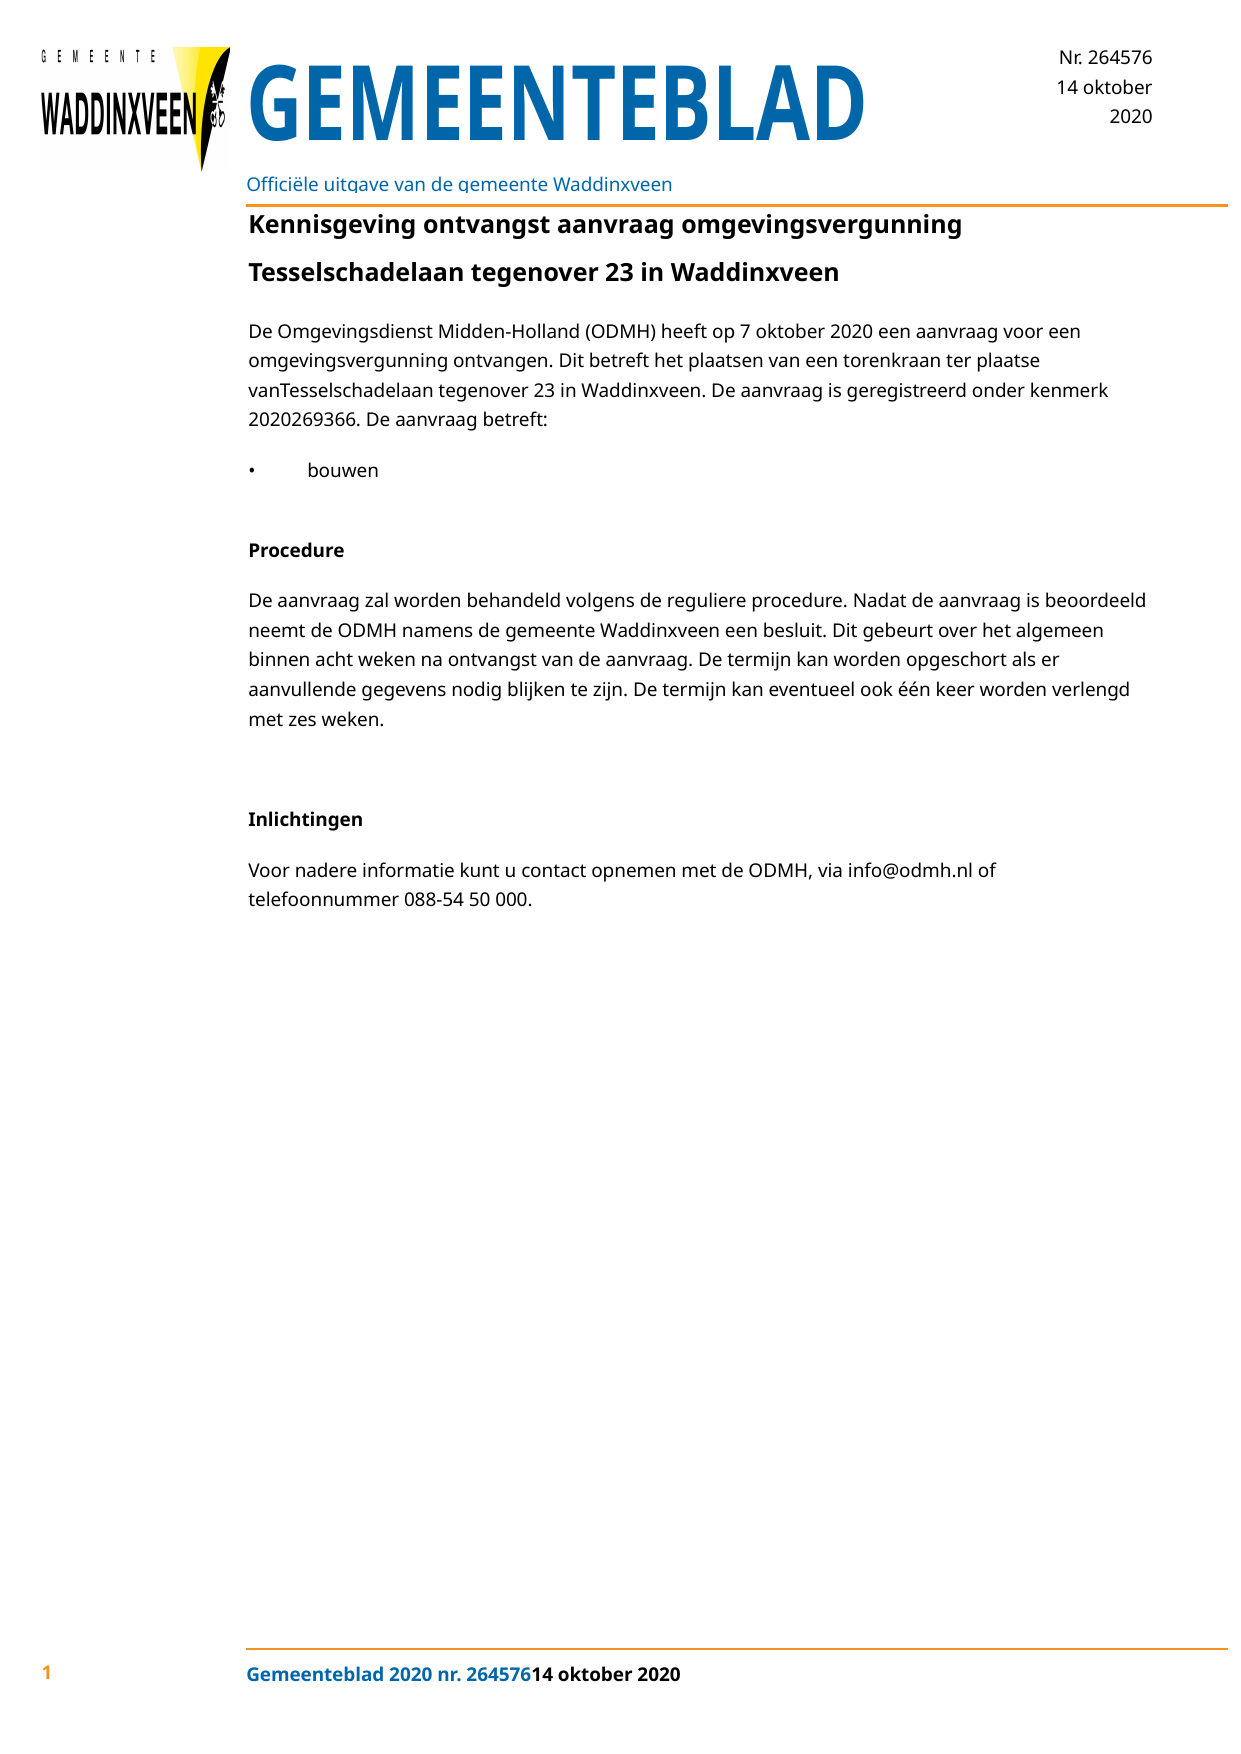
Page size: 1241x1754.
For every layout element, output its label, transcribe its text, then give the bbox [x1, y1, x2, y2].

text Voor nadere informatie kunt u contact opnemen met de ODMH, via info@odmh.nl of telefoonnummer 088-54 50 000. [248, 857, 1152, 912]
text Inlichtingen [248, 807, 1152, 832]
list bouwen [248, 457, 1152, 483]
text Procedure [248, 537, 1152, 563]
picture [41, 47, 231, 172]
text De Omgevingsdienst Midden-Holland (ODMH) heeft op 7 oktober 2020 een aanvraag voor een omgevingsvergunning ontvangen. Dit betreft het plaatsen van een torenkraan ter plaatse vanTesselschadelaan tegenover 23 in Waddinxveen. De aanvraag is geregistreerd onder kenmerk 2020269366. De aanvraag betreft: [248, 318, 1152, 432]
text Kennisgeving ontvangst aanvraag omgevingsvergunning Tesselschadelaan tegenover 23 in Waddinxveen [248, 207, 1152, 288]
text De aanvraag zal worden behandeld volgens de reguliere procedure. Nadat de aanvraag is beoordeeld neemt de ODMH namens de gemeente Waddinxveen een besluit. Dit gebeurt over het algemeen binnen acht weken na ontvangst van de aanvraag. De termijn kan worden opgeschort als er aanvullende gegevens nodig blijken te zijn. De termijn kan eventueel ook één keer worden verlengd met zes weken. [248, 587, 1152, 732]
